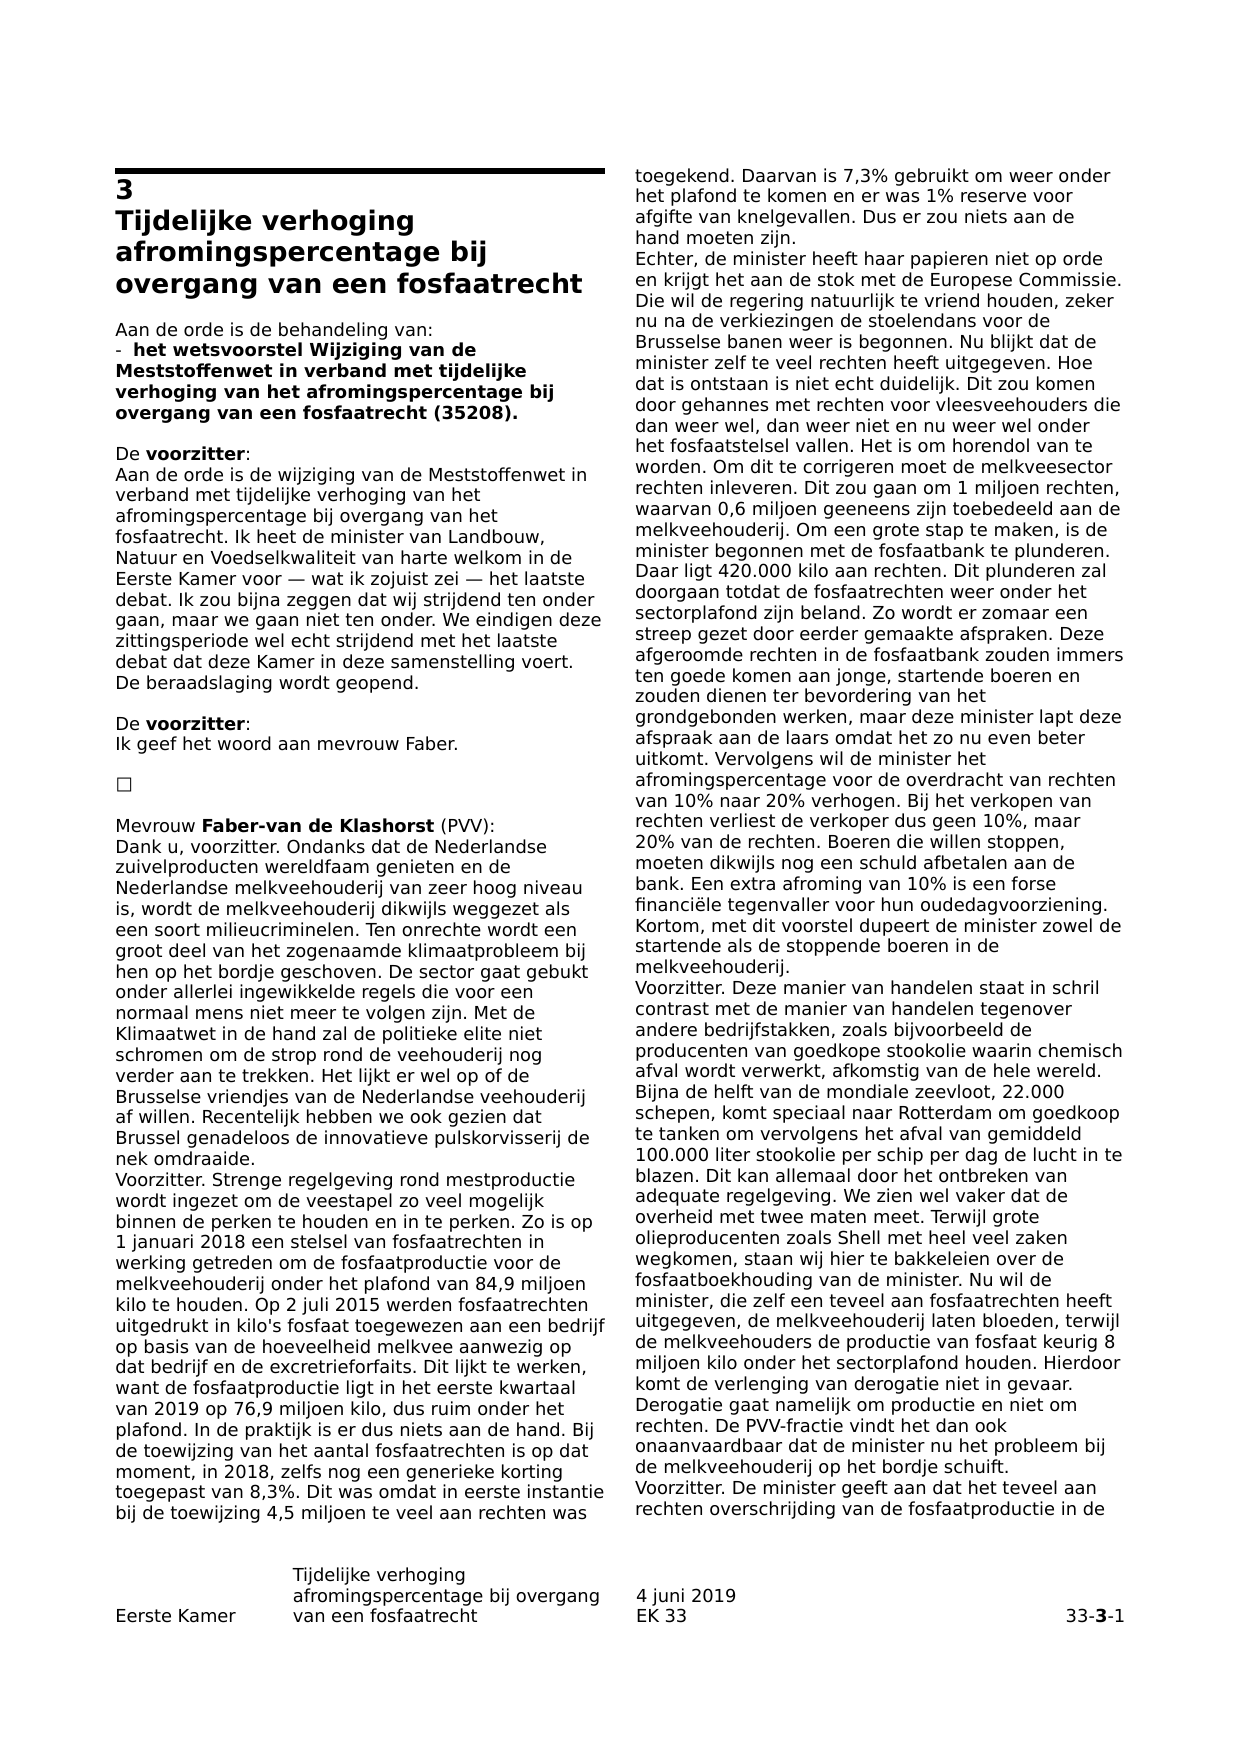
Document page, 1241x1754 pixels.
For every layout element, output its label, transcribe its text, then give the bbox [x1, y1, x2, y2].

text Mevrouw Faber-van de Klashorst (PVV): [115, 816, 605, 836]
list het wetsvoorstel Wijziging van de Meststoffenwet in verband met tijdelijke verhoging van het afromingspercentage bij overgang van een fosfaatrecht (35208). [115, 340, 605, 423]
text Ik geef het woord aan mevrouw Faber. [115, 734, 605, 755]
text ⬜ [115, 775, 605, 796]
text Aan de orde is de behandeling van: [115, 319, 605, 340]
text Voorzitter. De minister geeft aan dat het teveel aan rechten overschrijding van de fosfaatproductie in de [635, 1478, 1125, 1519]
text toegekend. Daarvan is 7,3% gebruikt om weer onder het plafond te komen en er was 1% reserve voor afgifte van knelgevallen. Dus er zou niets aan de hand moeten zijn. [635, 165, 1125, 249]
text De voorzitter: [115, 443, 605, 464]
text Dank u, voorzitter. Ondanks dat de Nederlandse zuivelproducten wereldfaam genieten en de Nederlandse melkveehouderij van zeer hoog niveau is, wordt de melkveehouderij dikwijls weggezet als een soort milieucriminelen. Ten onrechte wordt een groot deel van het zogenaamde klimaatprobleem bij hen op het bordje geschoven. De sector gaat gebukt onder allerlei ingewikkelde regels die voor een normaal mens niet meer te volgen zijn. Met de Klimaatwet in de hand zal de politieke elite niet schromen om de strop rond de veehouderij nog verder aan te trekken. Het lijkt er wel op of de Brusselse vriendjes van de Nederlandse veehouderij af willen. Recentelijk hebben we ook gezien dat Brussel genadeloos de innovatieve pulskorvisserij de nek omdraaide. [115, 836, 605, 1170]
text De voorzitter: [115, 713, 605, 734]
text Aan de orde is de wijziging van de Meststoffenwet in verband met tijdelijke verhoging van het afromingspercentage bij overgang van het fosfaatrecht. Ik heet de minister van Landbouw, Natuur en Voedselkwaliteit van harte welkom in de Eerste Kamer voor — wat ik zojuist zei — het laatste debat. Ik zou bijna zeggen dat wij strijdend ten onder gaan, maar we gaan niet ten onder. We eindigen deze zittingsperiode wel echt strijdend met het laatste debat dat deze Kamer in deze samenstelling voert. [115, 464, 605, 673]
title 3 Tijdelijke verhoging afromingspercentage bij overgang van een fosfaatrecht [115, 174, 605, 299]
text Voorzitter. Deze manier van handelen staat in schril contrast met de manier van handelen tegenover andere bedrijfstakken, zoals bijvoorbeeld de producenten van goedkope stookolie waarin chemisch afval wordt verwerkt, afkomstig van de hele wereld. Bijna de helft van de mondiale zeevloot, 22.000 schepen, komt speciaal naar Rotterdam om goedkoop te tanken om vervolgens het afval van gemiddeld 100.000 liter stookolie per schip per dag de lucht in te blazen. Dit kan allemaal door het ontbreken van adequate regelgeving. We zien wel vaker dat de overheid met twee maten meet. Terwijl grote olieproducenten zoals Shell met heel veel zaken wegkomen, staan wij hier te bakkeleien over de fosfaatboekhouding van de minister. Nu wil de minister, die zelf een teveel aan fosfaatrechten heeft uitgegeven, de melkveehouderij laten bloeden, terwijl de melkveehouders de productie van fosfaat keurig 8 miljoen kilo onder het sectorplafond houden. Hierdoor komt de verlenging van derogatie niet in gevaar. Derogatie gaat namelijk om productie en niet om rechten. De PVV-fractie vindt het dan ook onaanvaardbaar dat de minister nu het probleem bij de melkveehouderij op het bordje schuift. [635, 978, 1125, 1478]
text Voorzitter. Strenge regelgeving rond mestproductie wordt ingezet om de veestapel zo veel mogelijk binnen de perken te houden en in te perken. Zo is op 1 januari 2018 een stelsel van fosfaatrechten in werking getreden om de fosfaatproductie voor de melkveehouderij onder het plafond van 84,9 miljoen kilo te houden. Op 2 juli 2015 werden fosfaatrechten uitgedrukt in kilo's fosfaat toegewezen aan een bedrijf op basis van de hoeveelheid melkvee aanwezig op dat bedrijf en de excretrieforfaits. Dit lijkt te werken, want de fosfaatproductie ligt in het eerste kwartaal van 2019 op 76,9 miljoen kilo, dus ruim onder het plafond. In de praktijk is er dus niets aan de hand. Bij de toewijzing van het aantal fosfaatrechten is op dat moment, in 2018, zelfs nog een generieke korting toegepast van 8,3%. Dit was omdat in eerste instantie bij de toewijzing 4,5 miljoen te veel aan rechten was [115, 1170, 605, 1524]
text De beraadslaging wordt geopend. [115, 673, 605, 693]
text Echter, de minister heeft haar papieren niet op orde en krijgt het aan de stok met de Europese Commissie. Die wil de regering natuurlijk te vriend houden, zeker nu na de verkiezingen de stoelendans voor de Brusselse banen weer is begonnen. Nu blijkt dat de minister zelf te veel rechten heeft uitgegeven. Hoe dat is ontstaan is niet echt duidelijk. Dit zou komen door gehannes met rechten voor vleesveehouders die dan weer wel, dan weer niet en nu weer wel onder het fosfaatstelsel vallen. Het is om horendol van te worden. Om dit te corrigeren moet de melkveesector rechten inleveren. Dit zou gaan om 1 miljoen rechten, waarvan 0,6 miljoen geeneens zijn toebedeeld aan de melkveehouderij. Om een grote stap te maken, is de minister begonnen met de fosfaatbank te plunderen. Daar ligt 420.000 kilo aan rechten. Dit plunderen zal doorgaan totdat de fosfaatrechten weer onder het sectorplafond zijn beland. Zo wordt er zomaar een streep gezet door eerder gemaakte afspraken. Deze afgeroomde rechten in de fosfaatbank zouden immers ten goede komen aan jonge, startende boeren en zouden dienen ter bevordering van het grondgebonden werken, maar deze minister lapt deze afspraak aan de laars omdat het zo nu even beter uitkomt. Vervolgens wil de minister het afromingspercentage voor de overdracht van rechten van 10% naar 20% verhogen. Bij het verkopen van rechten verliest de verkoper dus geen 10%, maar 20% van de rechten. Boeren die willen stoppen, moeten dikwijls nog een schuld afbetalen aan de bank. Een extra afroming van 10% is een forse financiële tegenvaller voor hun oudedagvoorziening. Kortom, met dit voorstel dupeert de minister zowel de startende als de stoppende boeren in de melkveehouderij. [635, 249, 1125, 978]
